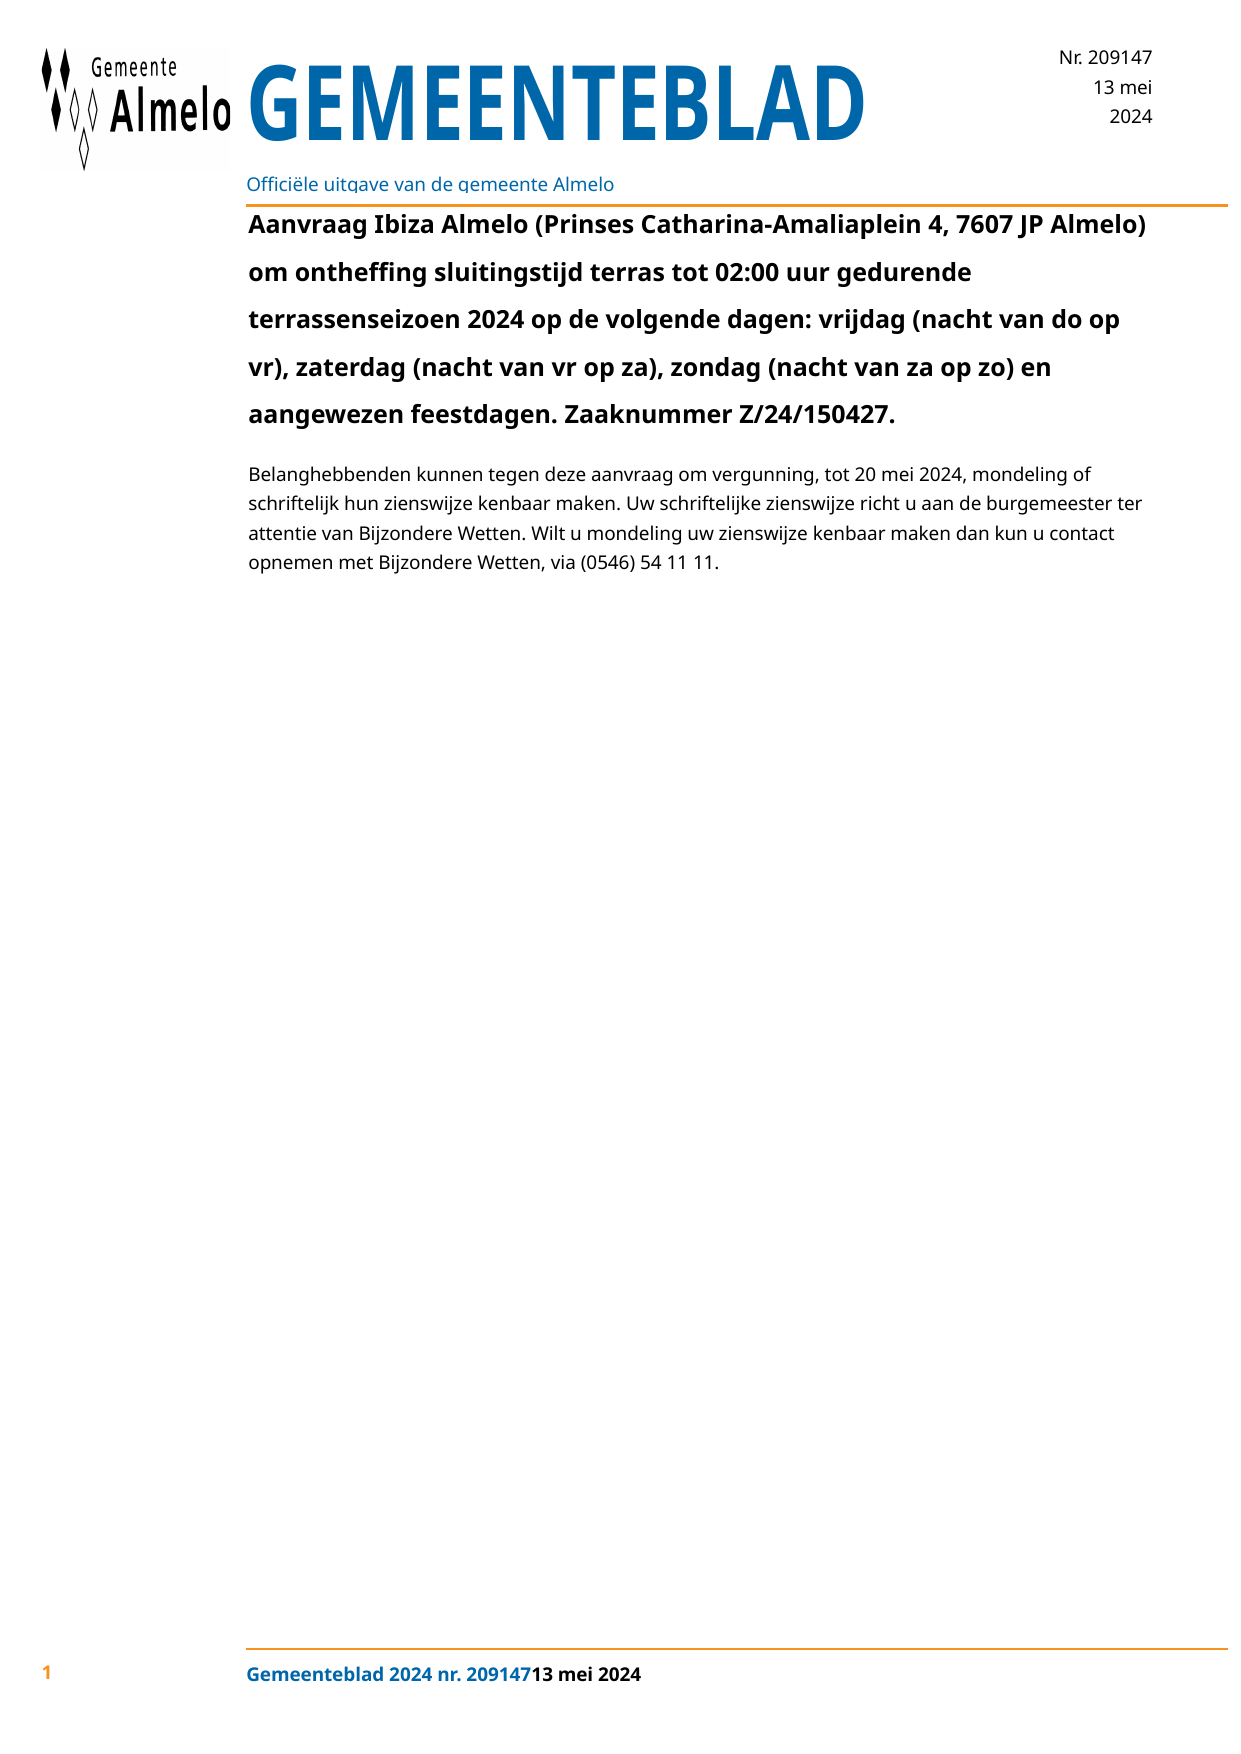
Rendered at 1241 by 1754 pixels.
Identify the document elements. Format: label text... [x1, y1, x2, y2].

picture [41, 47, 231, 172]
text Aanvraag Ibiza Almelo (Prinses Catharina-Amaliaplein 4, 7607 JP Almelo) om ontheffing sluitingstijd terras tot 02:00 uur gedurende terrassenseizoen 2024 op de volgende dagen: vrijdag (nacht van do op vr), zaterdag (nacht van vr op za), zondag (nacht van za op zo) en aangewezen feestdagen. Zaaknummer Z/24/150427. [248, 207, 1152, 431]
text Belanghebbenden kunnen tegen deze aanvraag om vergunning, tot 20 mei 2024, mondeling of schriftelijk hun zienswijze kenbaar maken. Uw schriftelijke zienswijze richt u aan de burgemeester ter attentie van Bijzondere Wetten. Wilt u mondeling uw zienswijze kenbaar maken dan kun u contact opnemen met Bijzondere Wetten, via (0546) 54 11 11. [248, 461, 1152, 575]
